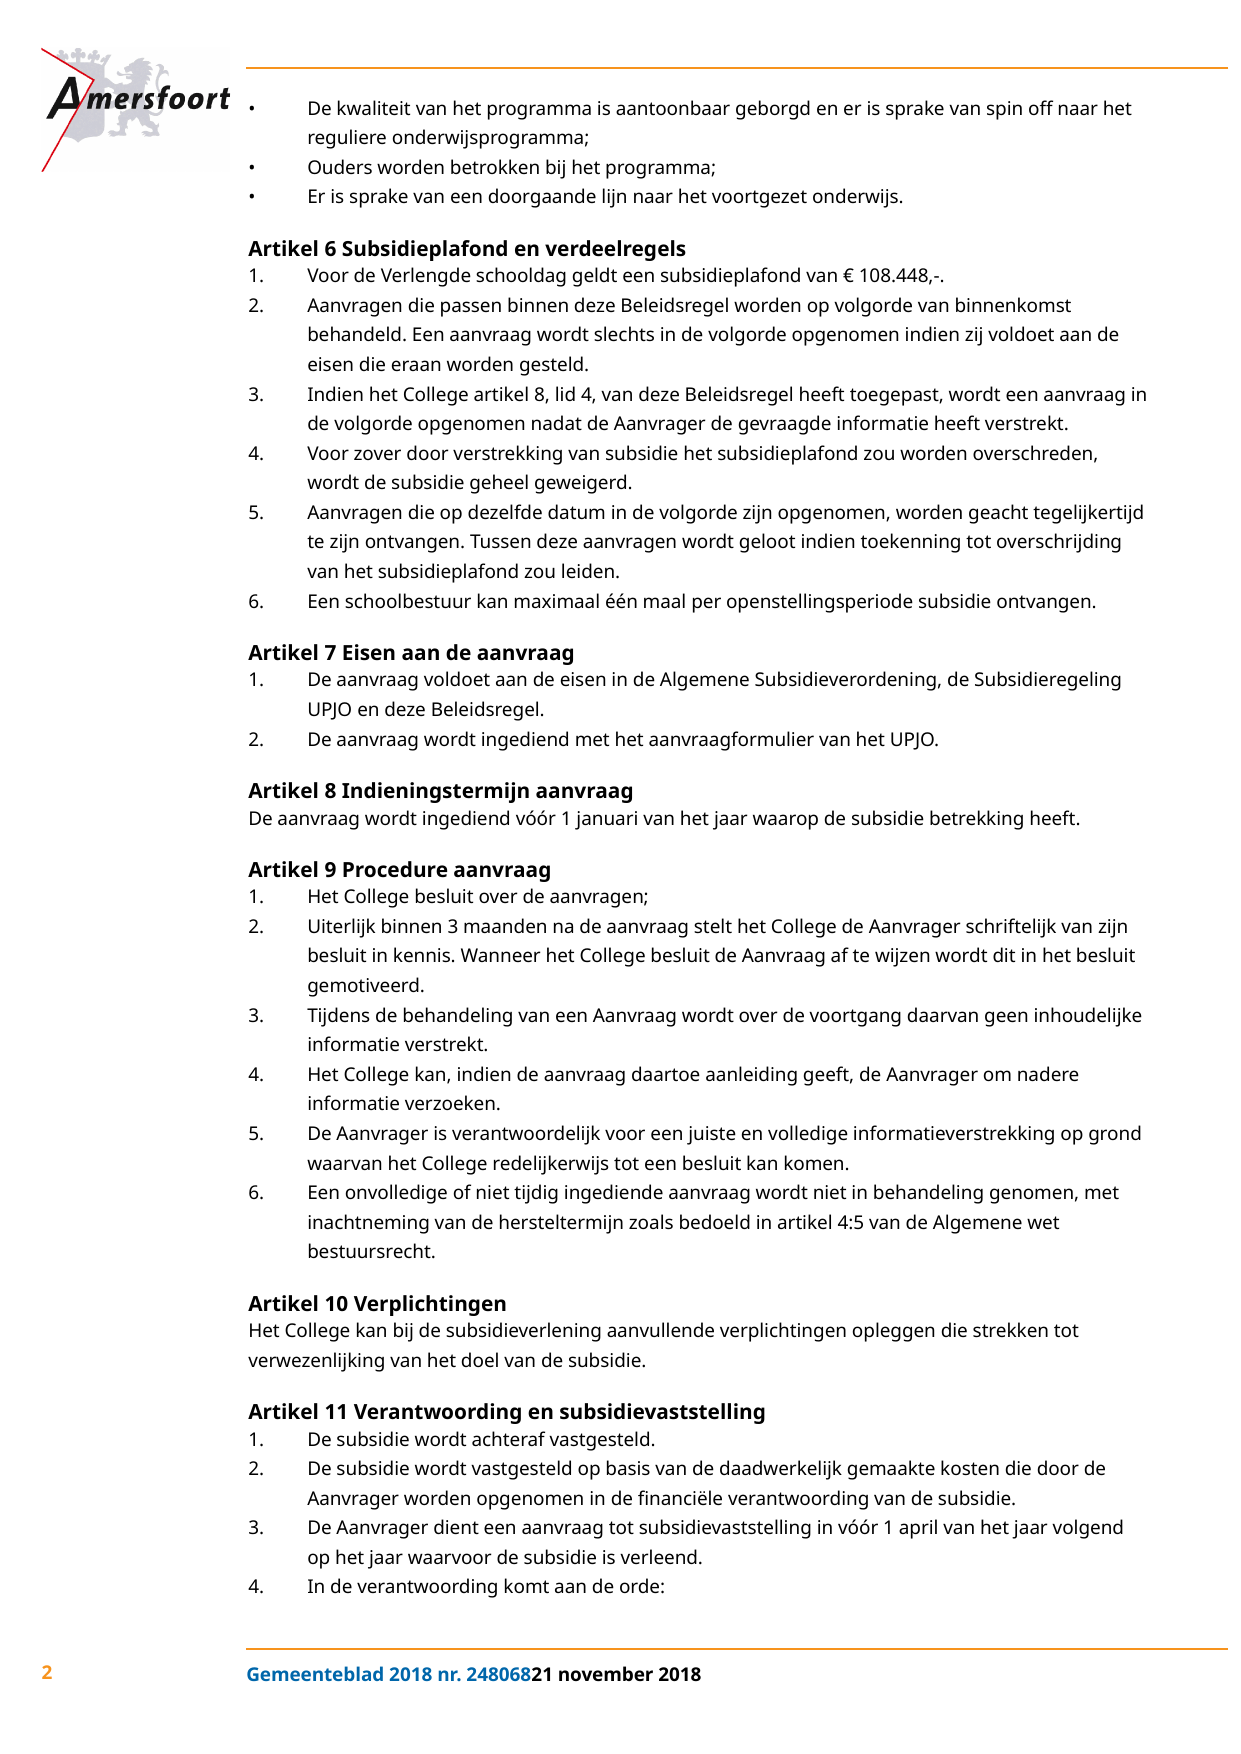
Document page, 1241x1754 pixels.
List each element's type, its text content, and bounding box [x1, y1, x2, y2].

list Voor de Verlengde schooldag geldt een subsidieplafond van € 108.448,-. [248, 262, 1152, 288]
text Artikel 9 Procedure aanvraag [248, 855, 1152, 883]
list De subsidie wordt vastgesteld op basis van de daadwerkelijk gemaakte kosten die door de Aanvrager worden opgenomen in de financiële verantwoording van de subsidie. [248, 1455, 1152, 1511]
picture [41, 47, 231, 172]
list Het College kan, indien de aanvraag daartoe aanleiding geeft, de Aanvrager om nadere informatie verzoeken. [248, 1061, 1152, 1116]
text Het College kan bij de subsidieverlening aanvullende verplichtingen opleggen die strekken tot verwezenlijking van het doel van de subsidie. [248, 1317, 1152, 1373]
text Artikel 7 Eisen aan de aanvraag [248, 638, 1152, 667]
list In de verantwoording komt aan de orde: [248, 1574, 1152, 1599]
list Ouders worden betrokken bij het programma; [248, 154, 1152, 180]
list Het College besluit over de aanvragen; [248, 883, 1152, 909]
list De kwaliteit van het programma is aantoonbaar geborgd en er is sprake van spin off naar het reguliere onderwijsprogramma; [248, 95, 1152, 150]
list Aanvragen die passen binnen deze Beleidsregel worden op volgorde van binnenkomst behandeld. Een aanvraag wordt slechts in de volgorde opgenomen indien zij voldoet aan de eisen die eraan worden gesteld. [248, 292, 1152, 377]
list De aanvraag wordt ingediend met het aanvraagformulier van het UPJO. [248, 726, 1152, 752]
list Een schoolbestuur kan maximaal één maal per openstellingsperiode subsidie ontvangen. [248, 588, 1152, 613]
list Aanvragen die op dezelfde datum in de volgorde zijn opgenomen, worden geacht tegelijkertijd te zijn ontvangen. Tussen deze aanvragen wordt geloot indien toekenning tot overschrijding van het subsidieplafond zou leiden. [248, 499, 1152, 584]
list Voor zover door verstrekking van subsidie het subsidieplafond zou worden overschreden, wordt de subsidie geheel geweigerd. [248, 440, 1152, 495]
list Een onvolledige of niet tijdig ingediende aanvraag wordt niet in behandeling genomen, met inachtneming van de hersteltermijn zoals bedoeld in artikel 4:5 van de Algemene wet bestuursrecht. [248, 1179, 1152, 1264]
list De aanvraag voldoet aan de eisen in de Algemene Subsidieverordening, de Subsidieregeling UPJO en deze Beleidsregel. [248, 667, 1152, 722]
list Tijdens de behandeling van een Aanvraag wordt over de voortgang daarvan geen inhoudelijke informatie verstrekt. [248, 1002, 1152, 1057]
list De Aanvrager is verantwoordelijk voor een juiste en volledige informatieverstrekking op grond waarvan het College redelijkerwijs tot een besluit kan komen. [248, 1120, 1152, 1176]
text Artikel 6 Subsidieplafond en verdeelregels [248, 234, 1152, 262]
text Artikel 10 Verplichtingen [248, 1289, 1152, 1317]
list De subsidie wordt achteraf vastgesteld. [248, 1426, 1152, 1452]
list Uiterlijk binnen 3 maanden na de aanvraag stelt het College de Aanvrager schriftelijk van zijn besluit in kennis. Wanneer het College besluit de Aanvraag af te wijzen wordt dit in het besluit gemotiveerd. [248, 913, 1152, 998]
text Artikel 11 Verantwoording en subsidievaststelling [248, 1397, 1152, 1426]
list Indien het College artikel 8, lid 4, van deze Beleidsregel heeft toegepast, wordt een aanvraag in de volgorde opgenomen nadat de Aanvrager de gevraagde informatie heeft verstrekt. [248, 381, 1152, 436]
text Artikel 8 Indieningstermijn aanvraag [248, 776, 1152, 805]
text De aanvraag wordt ingediend vóór 1 januari van het jaar waarop de subsidie betrekking heeft. [248, 805, 1152, 830]
list De Aanvrager dient een aanvraag tot subsidievaststelling in vóór 1 april van het jaar volgend op het jaar waarvoor de subsidie is verleend. [248, 1514, 1152, 1570]
list Er is sprake van een doorgaande lijn naar het voortgezet onderwijs. [248, 183, 1152, 209]
